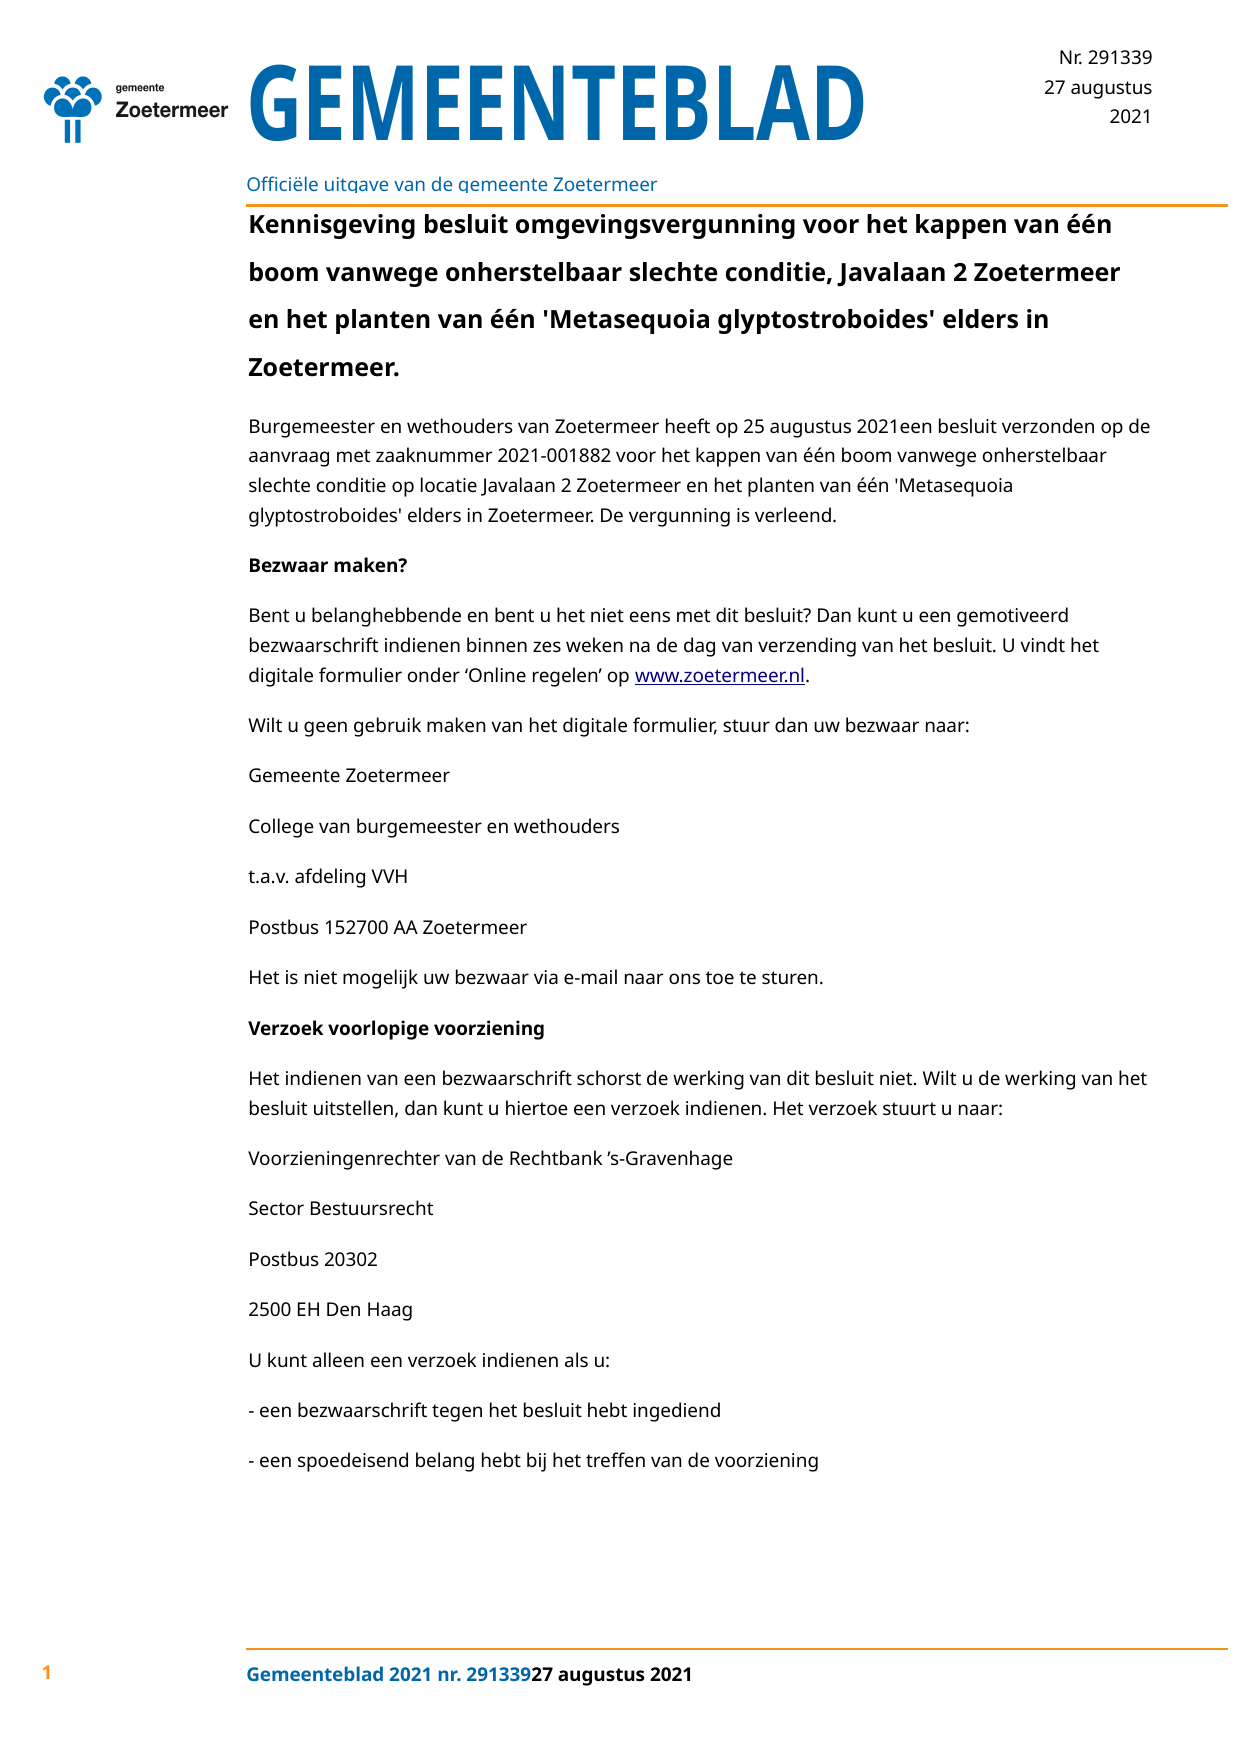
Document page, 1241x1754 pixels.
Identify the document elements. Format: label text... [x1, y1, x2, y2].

text 2500 EH Den Haag [248, 1296, 1152, 1322]
text Sector Bestuursrecht [248, 1196, 1152, 1221]
text Bezwaar maken? [248, 552, 1152, 578]
text t.a.v. afdeling VVH [248, 863, 1152, 889]
text Bent u belanghebbende en bent u het niet eens met dit besluit? Dan kunt u een gemotiveerd bezwaarschrift indienen binnen zes weken na de dag van verzending van het besluit. U vindt het digitale formulier onder ‘Online regelen’ op www.zoetermeer.nl. [248, 603, 1152, 688]
text Wilt u geen gebruik maken van het digitale formulier, stuur dan uw bezwaar naar: [248, 712, 1152, 738]
text - een bezwaarschrift tegen het besluit hebt ingediend [248, 1397, 1152, 1423]
text Kennisgeving besluit omgevingsvergunning voor het kappen van één boom vanwege onherstelbaar slechte conditie, Javalaan 2 Zoetermeer en het planten van één 'Metasequoia glyptostroboides' elders in Zoetermeer. [248, 207, 1152, 384]
text Gemeente Zoetermeer [248, 763, 1152, 788]
text Burgemeester en wethouders van Zoetermeer heeft op 25 augustus 2021een besluit verzonden op de aanvraag met zaaknummer 2021-001882 voor het kappen van één boom vanwege onherstelbaar slechte conditie op locatie Javalaan 2 Zoetermeer en het planten van één 'Metasequoia glyptostroboides' elders in Zoetermeer. De vergunning is verleend. [248, 413, 1152, 528]
text Postbus 152700 AA Zoetermeer [248, 914, 1152, 940]
text U kunt alleen een verzoek indienen als u: [248, 1347, 1152, 1373]
text Het indienen van een bezwaarschrift schorst de werking van dit besluit niet. Wilt u de werking van het besluit uitstellen, dan kunt u hiertoe een verzoek indienen. Het verzoek stuurt u naar: [248, 1065, 1152, 1121]
text College van burgemeester en wethouders [248, 813, 1152, 839]
text Postbus 20302 [248, 1246, 1152, 1272]
text Het is niet mogelijk uw bezwaar via e-mail naar ons toe te sturen. [248, 964, 1152, 990]
picture [41, 47, 231, 172]
text - een spoedeisend belang hebt bij het treffen van de voorziening [248, 1448, 1152, 1473]
text Verzoek voorlopige voorziening [248, 1015, 1152, 1041]
text Voorzieningenrechter van de Rechtbank ’s-Gravenhage [248, 1145, 1152, 1171]
